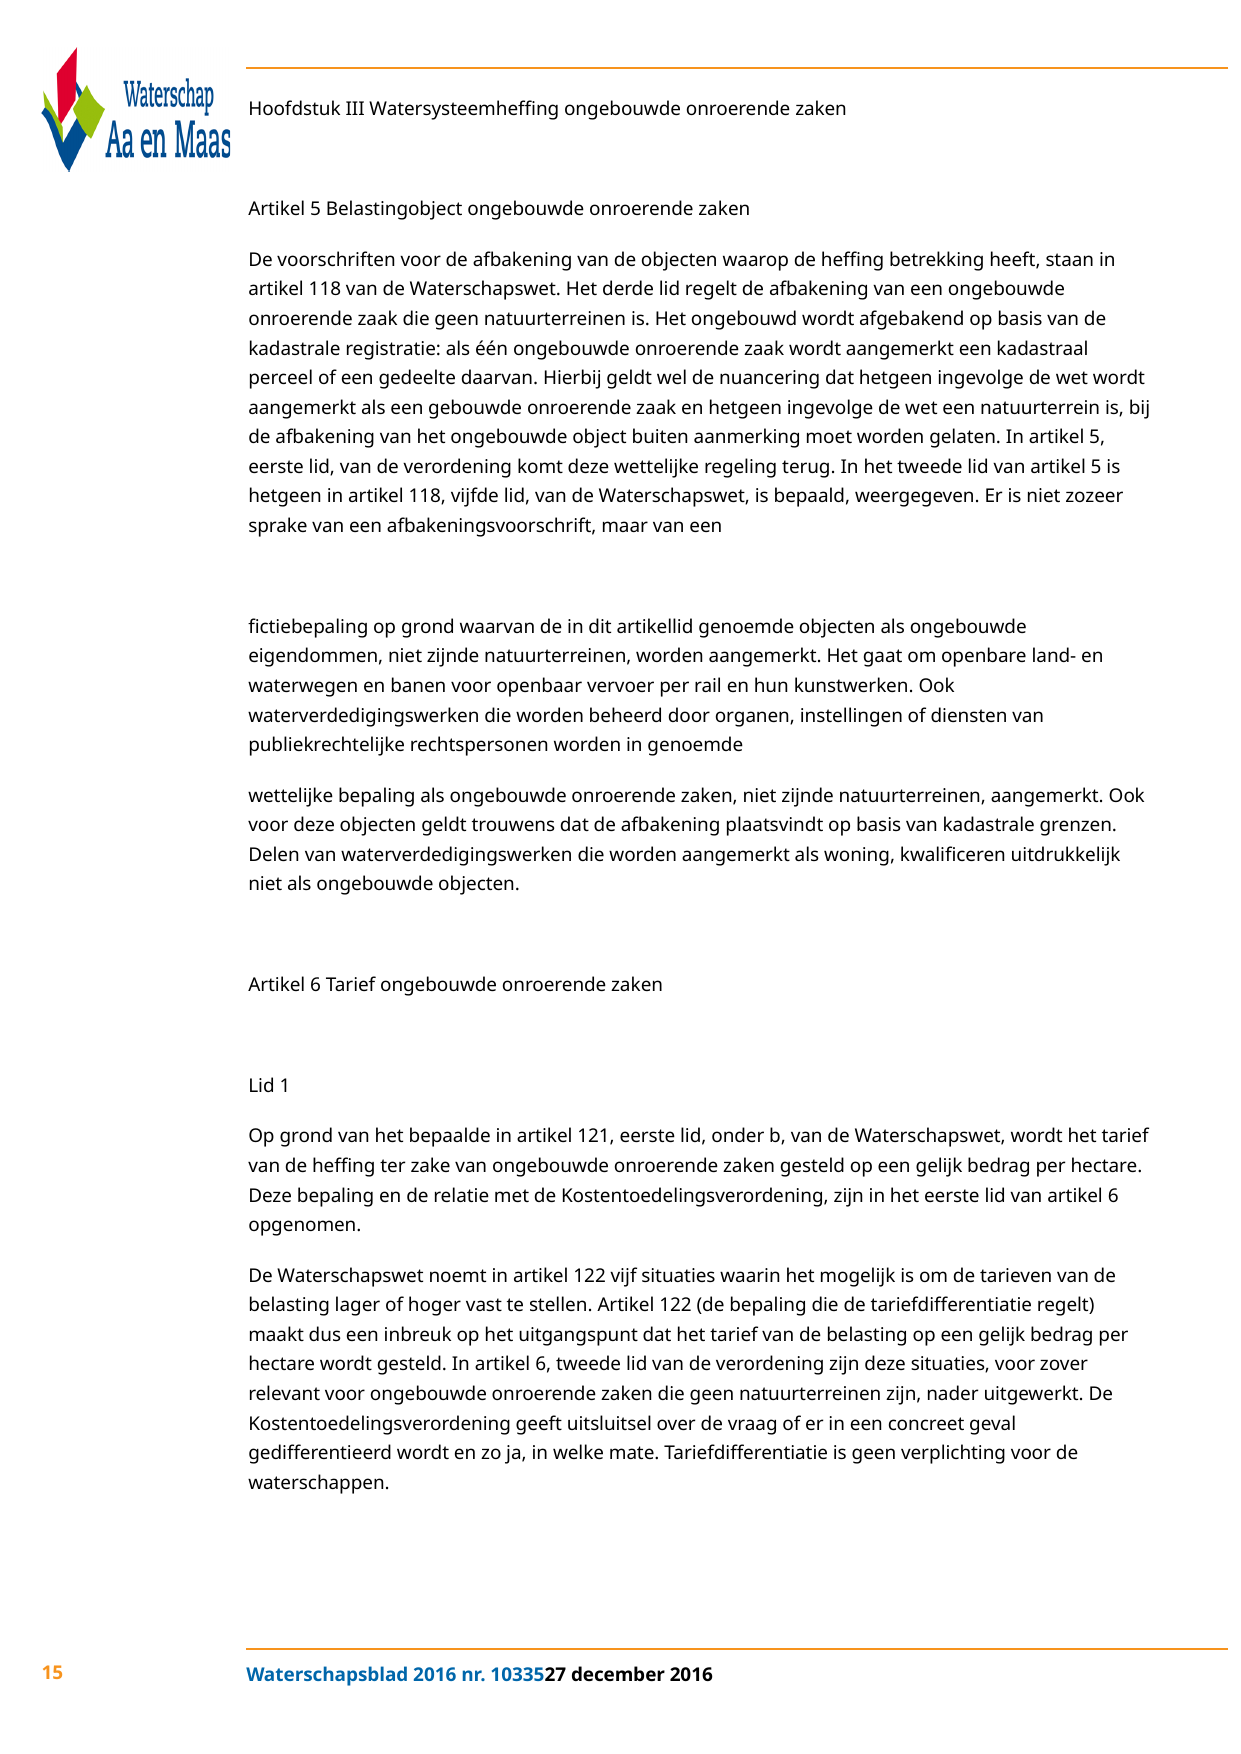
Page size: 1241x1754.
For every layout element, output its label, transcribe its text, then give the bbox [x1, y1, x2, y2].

picture [41, 47, 231, 172]
text wettelijke bepaling als ongebouwde onroerende zaken, niet zijnde natuurterreinen, aangemerkt. Ook voor deze objecten geldt trouwens dat de afbakening plaatsvindt op basis van kadastrale grenzen. Delen van waterverdedigingswerken die worden aangemerkt als woning, kwalificeren uitdrukkelijk niet als ongebouwde objecten. [248, 782, 1152, 896]
text fictiebepaling op grond waarvan de in dit artikellid genoemde objecten als ongebouwde eigendommen, niet zijnde natuurterreinen, worden aangemerkt. Het gaat om openbare land- en waterwegen en banen voor openbaar vervoer per rail en hun kunstwerken. Ook waterverdedigingswerken die worden beheerd door organen, instellingen of diensten van publiekrechtelijke rechtspersonen worden in genoemde [248, 613, 1152, 757]
text Lid 1 [248, 1072, 1152, 1098]
text De Waterschapswet noemt in artikel 122 vijf situaties waarin het mogelijk is om de tarieven van de belasting lager of hoger vast te stellen. Artikel 122 (de bepaling die de tariefdifferentiatie regelt) maakt dus een inbreuk op het uitgangspunt dat het tarief van de belasting op een gelijk bedrag per hectare wordt gesteld. In artikel 6, tweede lid van de verordening zijn deze situaties, voor zover relevant voor ongebouwde onroerende zaken die geen natuurterreinen zijn, nader uitgewerkt. De Kostentoedelingsverordening geeft uitsluitsel over de vraag of er in een concreet geval gedifferentieerd wordt en zo ja, in welke mate. Tariefdifferentiatie is geen verplichting voor de waterschappen. [248, 1262, 1152, 1495]
text De voorschriften voor de afbakening van de objecten waarop de heffing betrekking heeft, staan in artikel 118 van de Waterschapswet. Het derde lid regelt de afbakening van een ongebouwde onroerende zaak die geen natuurterreinen is. Het ongebouwd wordt afgebakend op basis van de kadastrale registratie: als één ongebouwde onroerende zaak wordt aangemerkt een kadastraal perceel of een gedeelte daarvan. Hierbij geldt wel de nuancering dat hetgeen ingevolge de wet wordt aangemerkt als een gebouwde onroerende zaak en hetgeen ingevolge de wet een natuurterrein is, bij de afbakening van het ongebouwde object buiten aanmerking moet worden gelaten. In artikel 5, eerste lid, van de verordening komt deze wettelijke regeling terug. In het tweede lid van artikel 5 is hetgeen in artikel 118, vijfde lid, van de Waterschapswet, is bepaald, weergegeven. Er is niet zozeer sprake van een afbakeningsvoorschrift, maar van een [248, 246, 1152, 538]
text Hoofdstuk III Watersysteemheffing ongebouwde onroerende zaken [248, 95, 1152, 121]
text Artikel 6 Tarief ongebouwde onroerende zaken [248, 971, 1152, 997]
text Op grond van het bepaalde in artikel 121, eerste lid, onder b, van de Waterschapswet, wordt het tarief van de heffing ter zake van ongebouwde onroerende zaken gesteld op een gelijk bedrag per hectare. Deze bepaling en de relatie met de Kostentoedelingsverordening, zijn in het eerste lid van artikel 6 opgenomen. [248, 1123, 1152, 1237]
text Artikel 5 Belastingobject ongebouwde onroerende zaken [248, 196, 1152, 221]
